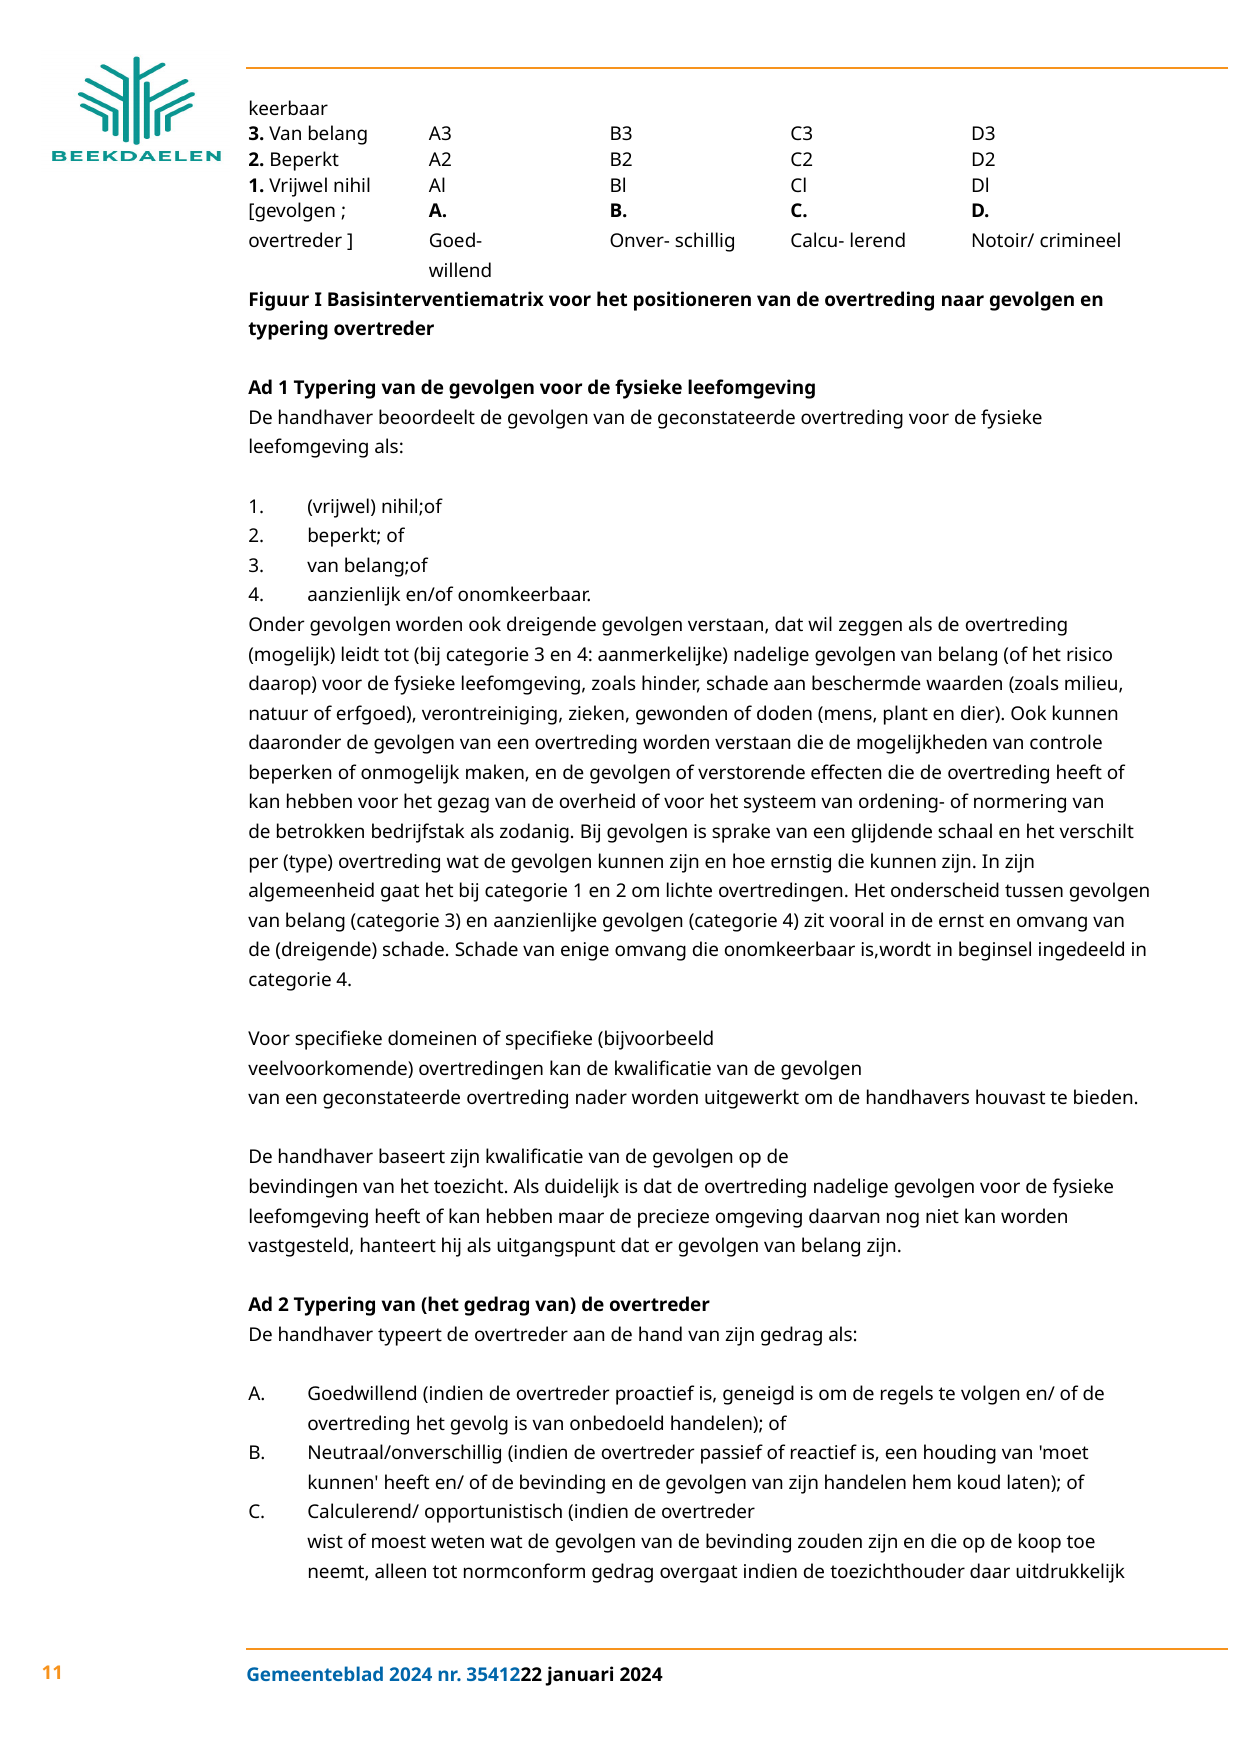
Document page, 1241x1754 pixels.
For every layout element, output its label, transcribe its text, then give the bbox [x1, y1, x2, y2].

list Goedwillend (indien de overtreder proactief is, geneigd is om de regels te volgen en/ of de overtreding het gevolg is van onbedoeld handelen); of [248, 1380, 1152, 1436]
table_cell 2. Beperkt [248, 146, 429, 172]
table_header [971, 95, 1152, 121]
table_cell [gevolgen ; overtreder ] [248, 198, 429, 283]
text De handhaver baseert zijn kwalificatie van de gevolgen op de bevindingen van het toezicht. Als duidelijk is dat de overtreding nadelige gevolgen voor de fysieke leefomgeving heeft of kan hebben maar de precieze omgeving daarvan nog niet kan worden vastgesteld, hanteert hij als uitgangspunt dat er gevolgen van belang zijn. [248, 1144, 1152, 1258]
table_cell A. Goed- willend [429, 198, 609, 283]
text Ad 2 Typering van (het gedrag van) de overtreder [248, 1292, 1152, 1317]
table_cell C. Calcu- lerend [790, 198, 971, 283]
text Ad 1 Typering van de gevolgen voor de fysieke leefomgeving [248, 374, 1152, 400]
table_cell Bl [609, 172, 790, 198]
picture [41, 47, 231, 172]
list van belang;of [248, 552, 1152, 578]
table_header [429, 95, 609, 121]
table_cell D2 [971, 146, 1152, 172]
list beperkt; of [248, 522, 1152, 548]
table_cell C2 [790, 146, 971, 172]
text De handhaver typeert de overtreder aan de hand van zijn gedrag als: [248, 1321, 1152, 1347]
list aanzienlijk en/of onomkeerbaar. [248, 582, 1152, 607]
table_cell 3. Van belang [248, 121, 429, 146]
table_header [790, 95, 971, 121]
text Figuur I Basisinterventiematrix voor het positioneren van de overtreding naar gevolgen en typering overtreder [248, 286, 1152, 341]
text De handhaver beoordeelt de gevolgen van de geconstateerde overtreding voor de fysieke leefomgeving als: [248, 404, 1152, 459]
table_cell B3 [609, 121, 790, 146]
table_header [609, 95, 790, 121]
table_cell D3 [971, 121, 1152, 146]
list Neutraal/onverschillig (indien de overtreder passief of reactief is, een houding van 'moet kunnen' heeft en/ of de bevinding en de gevolgen van zijn handelen hem koud laten); of [248, 1439, 1152, 1495]
table_cell 1. Vrijwel nihil [248, 172, 429, 198]
table_cell Dl [971, 172, 1152, 198]
table_cell C3 [790, 121, 971, 146]
text Onder gevolgen worden ook dreigende gevolgen verstaan, dat wil zeggen als de overtreding (mogelijk) leidt tot (bij categorie 3 en 4: aanmerkelijke) nadelige gevolgen van belang (of het risico daarop) voor de fysieke leefomgeving, zoals hinder, schade aan beschermde waarden (zoals milieu, natuur of erfgoed), verontreiniging, zieken, gewonden of doden (mens, plant en dier). Ook kunnen daaronder de gevolgen van een overtreding worden verstaan die de mogelijkheden van controle beperken of onmogelijk maken, en de gevolgen of verstorende effecten die de overtreding heeft of kan hebben voor het gezag van de overheid of voor het systeem van ordening- of normering van de betrokken bedrijfstak als zodanig. Bij gevolgen is sprake van een glijdende schaal en het verschilt per (type) overtreding wat de gevolgen kunnen zijn en hoe ernstig die kunnen zijn. In zijn algemeenheid gaat het bij categorie 1 en 2 om lichte overtredingen. Het onderscheid tussen gevolgen van belang (categorie 3) en aanzienlijke gevolgen (categorie 4) zit vooral in de ernst en omvang van de (dreigende) schade. Schade van enige omvang die onomkeerbaar is,wordt in beginsel ingedeeld in categorie 4. [248, 611, 1152, 992]
table_cell B2 [609, 146, 790, 172]
list (vrijwel) nihil;of [248, 493, 1152, 519]
table_cell Al [429, 172, 609, 198]
table_cell Cl [790, 172, 971, 198]
table_header keerbaar [248, 95, 429, 121]
table_cell A3 [429, 121, 609, 146]
list Calculerend/ opportunistisch (indien de overtreder wist of moest weten wat de gevolgen van de bevinding zouden zijn en die op de koop toe neemt, alleen tot normconform gedrag overgaat indien de toezichthouder daar uitdrukkelijk [248, 1499, 1152, 1584]
table_cell A2 [429, 146, 609, 172]
table_cell B. Onver- schillig [609, 198, 790, 283]
table_cell D. Notoir/ crimineel [971, 198, 1152, 283]
text Voor specifieke domeinen of specifieke (bijvoorbeeld veelvoorkomende) overtredingen kan de kwalificatie van de gevolgen van een geconstateerde overtreding nader worden uitgewerkt om de handhavers houvast te bieden. [248, 1025, 1152, 1110]
